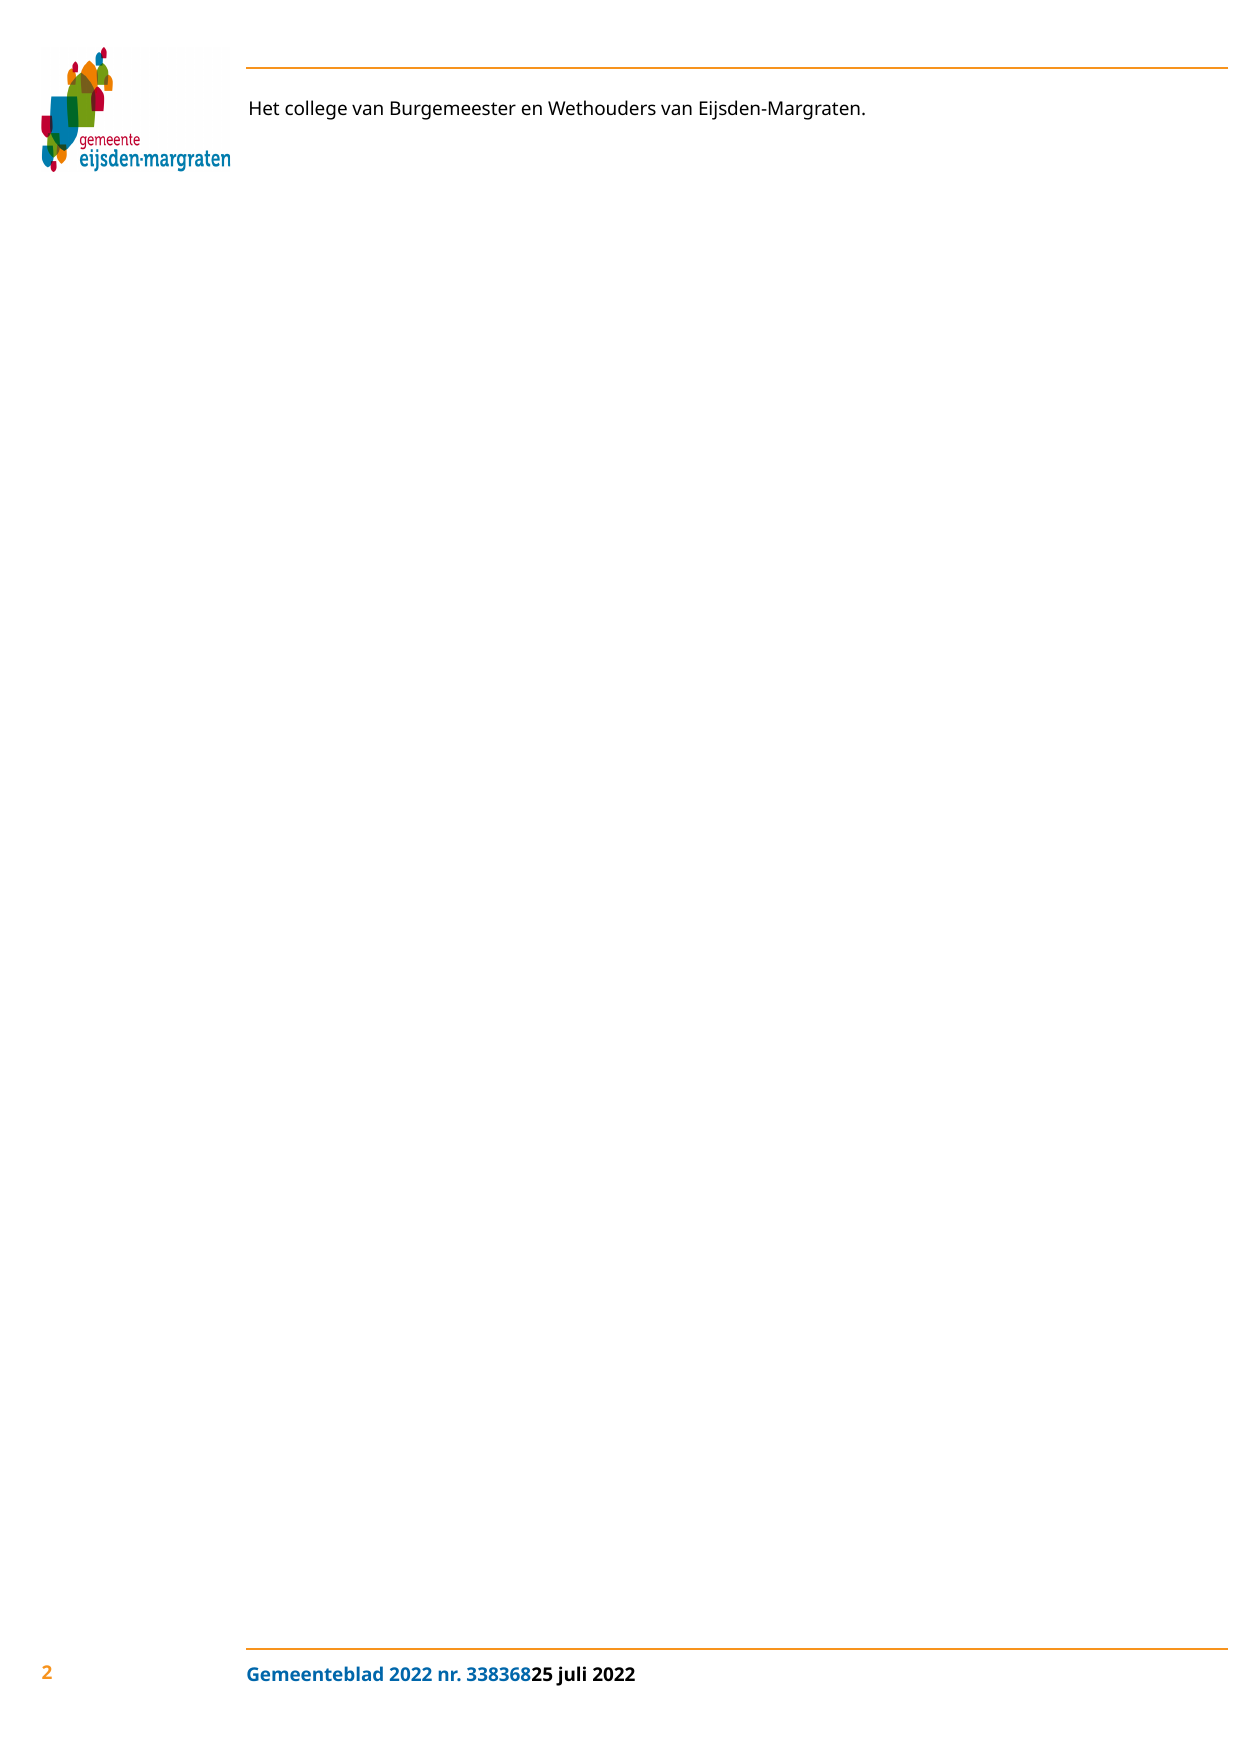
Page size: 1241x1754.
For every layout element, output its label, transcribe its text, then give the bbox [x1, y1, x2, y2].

text Het college van Burgemeester en Wethouders van Eijsden-Margraten. [248, 95, 1152, 121]
picture [41, 47, 231, 172]
